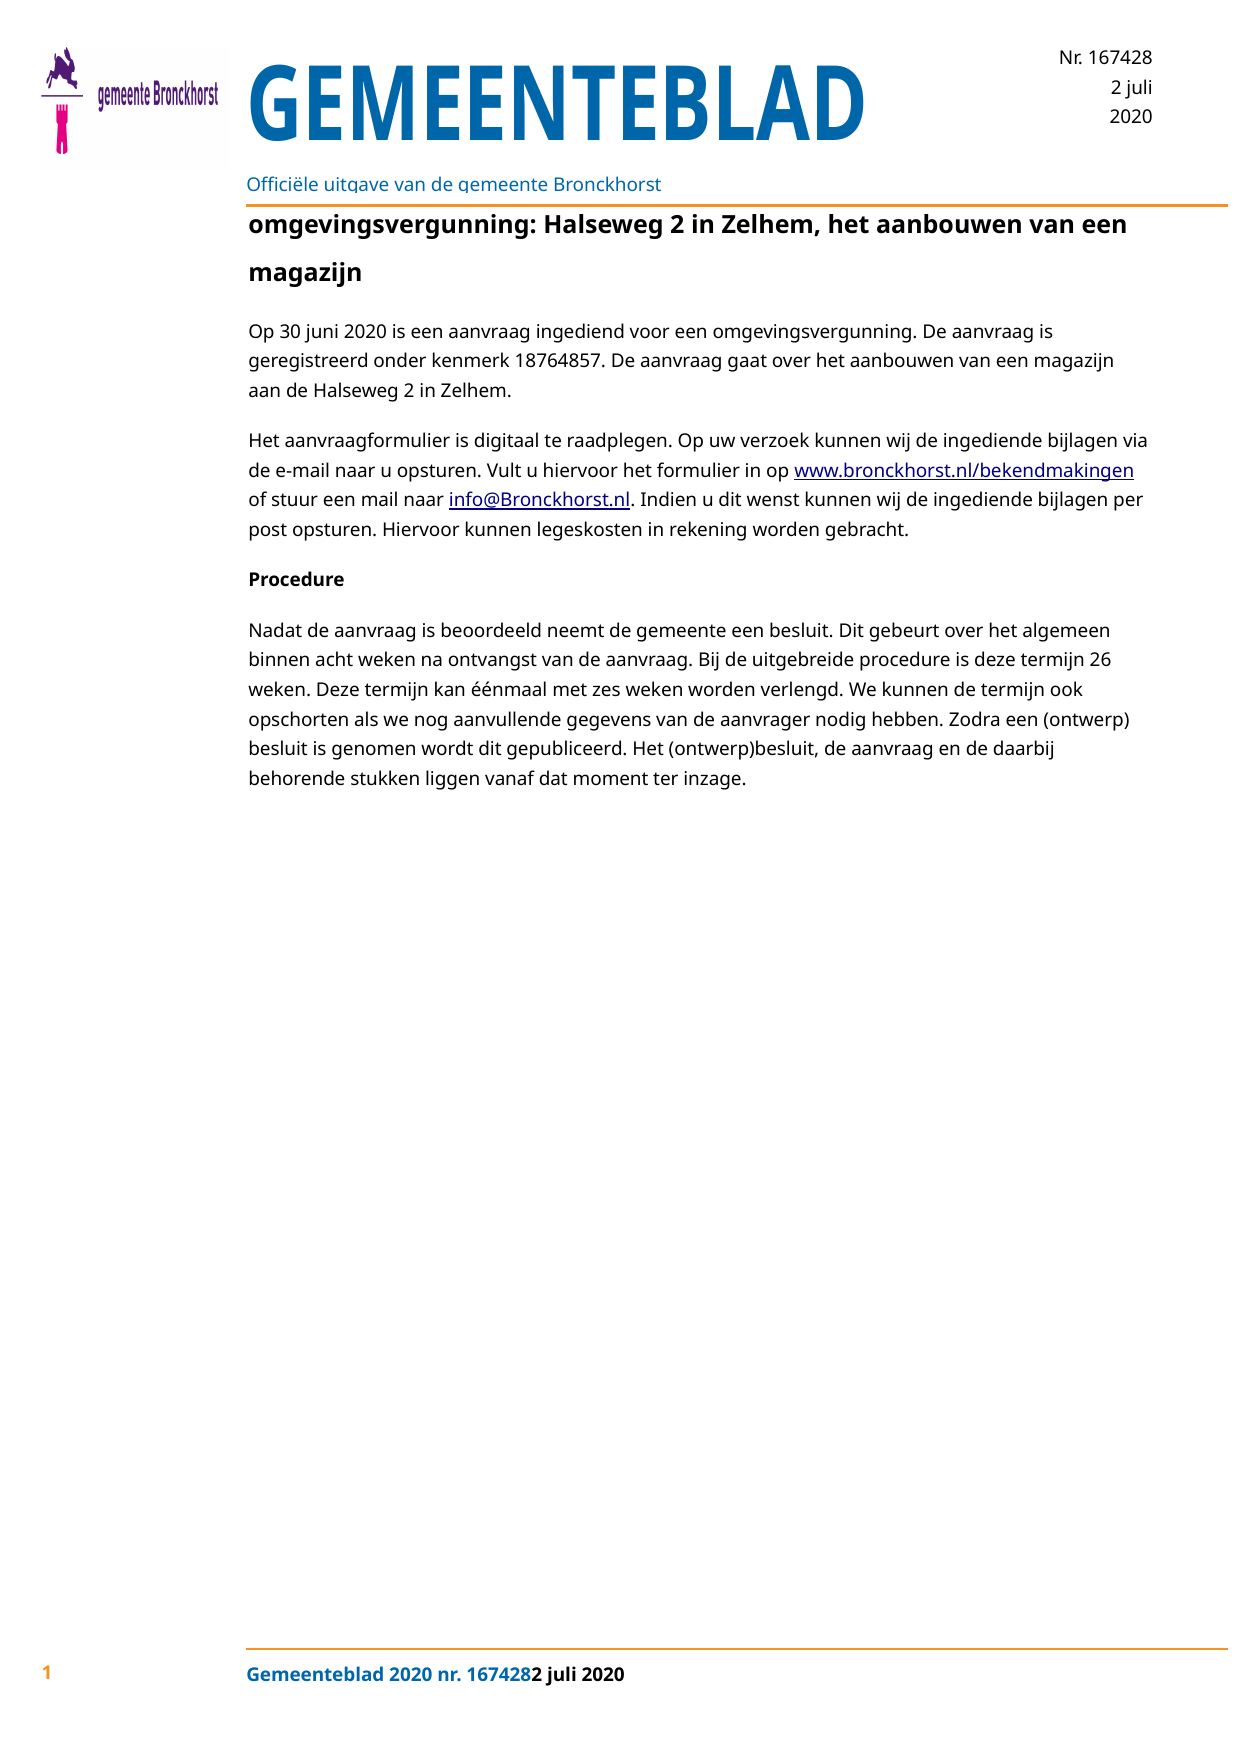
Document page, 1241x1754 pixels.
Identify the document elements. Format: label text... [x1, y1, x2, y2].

text omgevingsvergunning: Halseweg 2 in Zelhem, het aanbouwen van een magazijn [248, 207, 1152, 288]
text Nadat de aanvraag is beoordeeld neemt de gemeente een besluit. Dit gebeurt over het algemeen binnen acht weken na ontvangst van de aanvraag. Bij de uitgebreide procedure is deze termijn 26 weken. Deze termijn kan éénmaal met zes weken worden verlengd. We kunnen de termijn ook opschorten als we nog aanvullende gegevens van de aanvrager nodig hebben. Zodra een (ontwerp) besluit is genomen wordt dit gepubliceerd. Het (ontwerp)besluit, de aanvraag en de daarbij behorende stukken liggen vanaf dat moment ter inzage. [248, 617, 1152, 791]
text Op 30 juni 2020 is een aanvraag ingediend voor een omgevingsvergunning. De aanvraag is geregistreerd onder kenmerk 18764857. De aanvraag gaat over het aanbouwen van een magazijn aan de Halseweg 2 in Zelhem. [248, 318, 1152, 403]
text Het aanvraagformulier is digitaal te raadplegen. Op uw verzoek kunnen wij de ingediende bijlagen via de e-mail naar u opsturen. Vult u hiervoor het formulier in op www.bronckhorst.nl/bekendmakingen of stuur een mail naar info@Bronckhorst.nl. Indien u dit wenst kunnen wij de ingediende bijlagen per post opsturen. Hiervoor kunnen legeskosten in rekening worden gebracht. [248, 427, 1152, 542]
picture [41, 47, 231, 172]
text Procedure [248, 567, 1152, 592]
